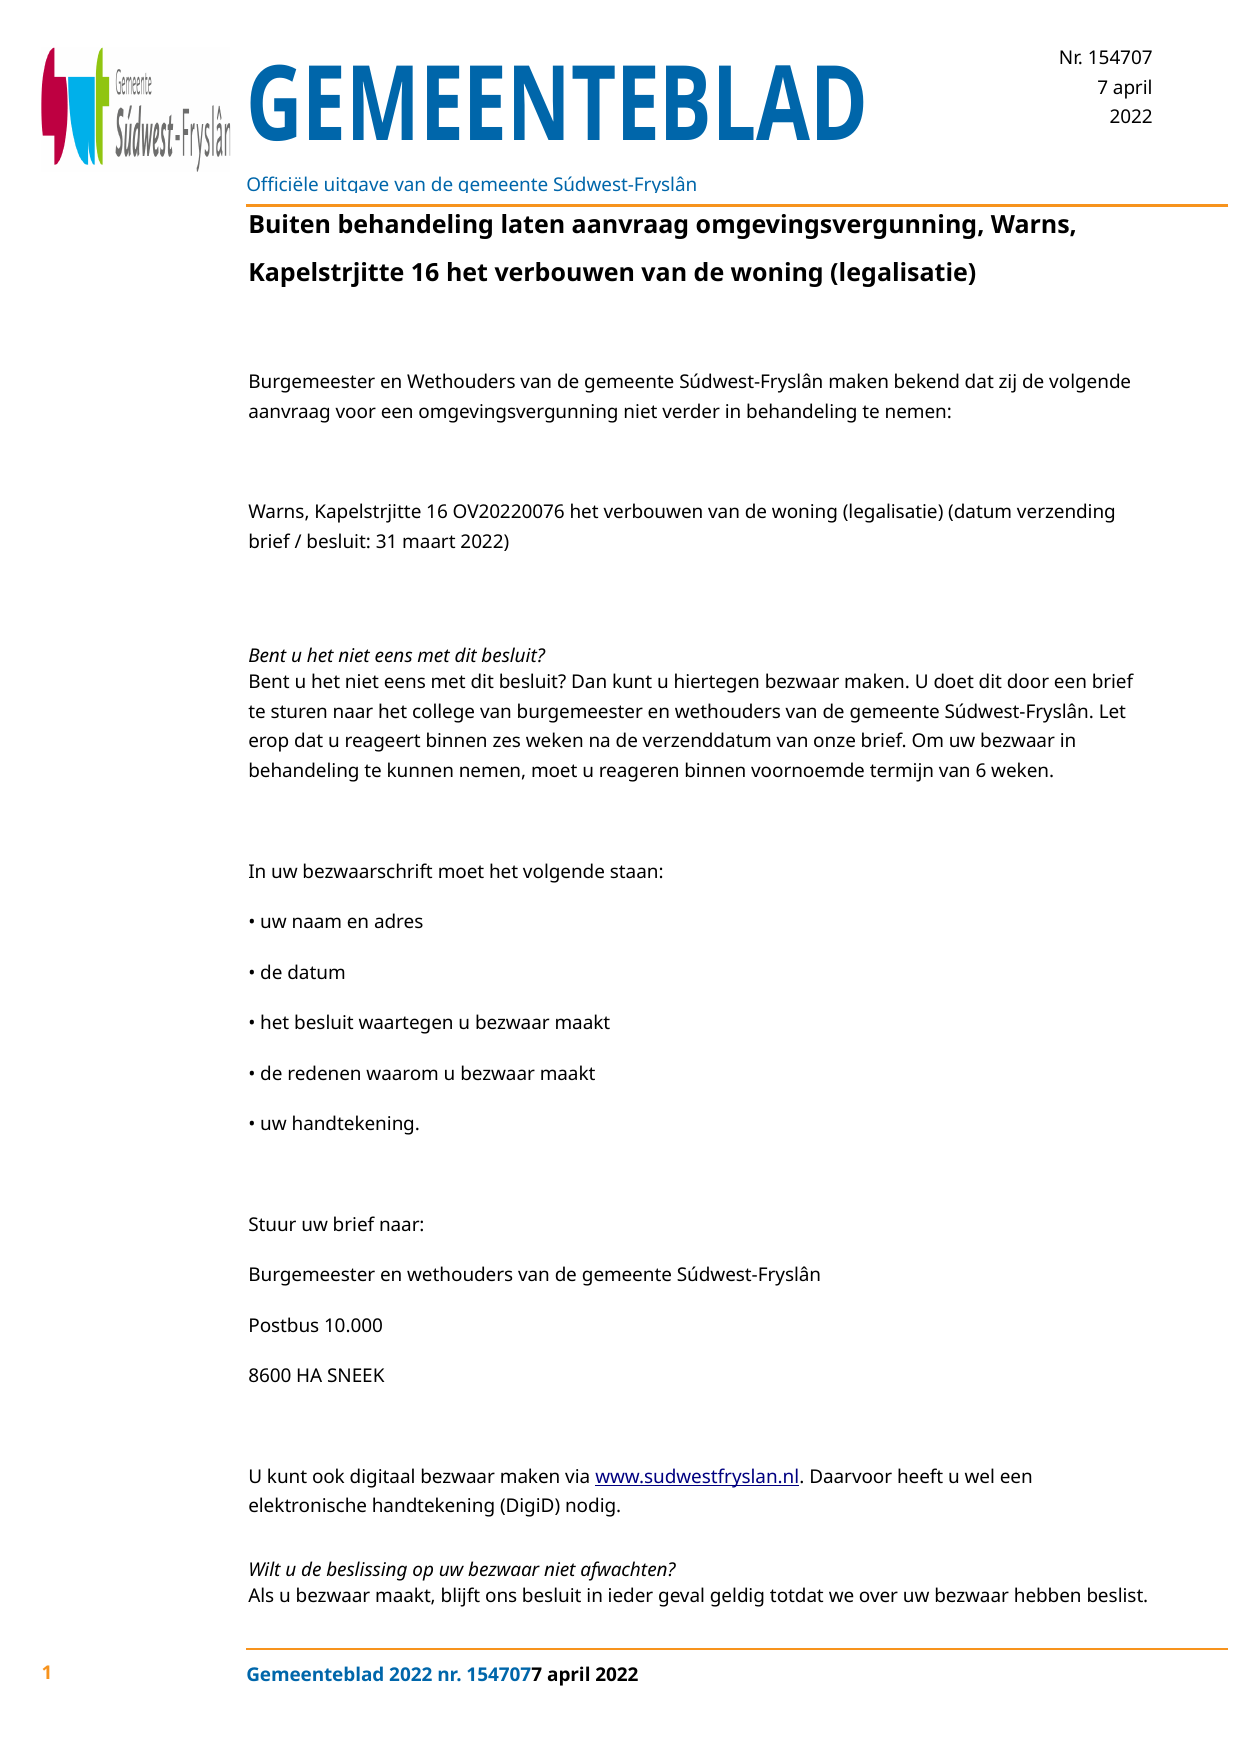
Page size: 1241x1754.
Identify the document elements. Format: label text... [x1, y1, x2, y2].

text • de datum [248, 959, 1152, 984]
text Bent u het niet eens met dit besluit? [248, 643, 1152, 668]
text Buiten behandeling laten aanvraag omgevingsvergunning, Warns, Kapelstrjitte 16 het verbouwen van de woning (legalisatie) [248, 207, 1152, 288]
text • het besluit waartegen u bezwaar maakt [248, 1009, 1152, 1035]
text Postbus 10.000 [248, 1312, 1152, 1337]
text In uw bezwaarschrift moet het volgende staan: [248, 858, 1152, 884]
text Als u bezwaar maakt, blijft ons besluit in ieder geval geldig totdat we over uw bezwaar hebben beslist. [248, 1582, 1152, 1608]
text • de redenen waarom u bezwaar maakt [248, 1060, 1152, 1085]
text Warns, Kapelstrjitte 16 OV20220076 het verbouwen van de woning (legalisatie) (datum verzending brief / besluit: 31 maart 2022) [248, 499, 1152, 554]
text • uw handtekening. [248, 1110, 1152, 1136]
picture [41, 47, 231, 172]
text Wilt u de beslissing op uw bezwaar niet afwachten? [248, 1557, 1152, 1582]
text 8600 HA SNEEK [248, 1362, 1152, 1388]
text Stuur uw brief naar: [248, 1211, 1152, 1237]
text Burgemeester en wethouders van de gemeente Súdwest-Fryslân [248, 1261, 1152, 1287]
text U kunt ook digitaal bezwaar maken via www.sudwestfryslan.nl. Daarvoor heeft u wel een elektronische handtekening (DigiD) nodig. [248, 1463, 1152, 1518]
text • uw naam en adres [248, 908, 1152, 934]
text Bent u het niet eens met dit besluit? Dan kunt u hiertegen bezwaar maken. U doet dit door een brief te sturen naar het college van burgemeester en wethouders van de gemeente Súdwest-Fryslân. Let erop dat u reageert binnen zes weken na de verzenddatum van onze brief. Om uw bezwaar in behandeling te kunnen nemen, moet u reageren binnen voornoemde termijn van 6 weken. [248, 668, 1152, 783]
text Burgemeester en Wethouders van de gemeente Súdwest-Fryslân maken bekend dat zij de volgende aanvraag voor een omgevingsvergunning niet verder in behandeling te nemen: [248, 368, 1152, 424]
